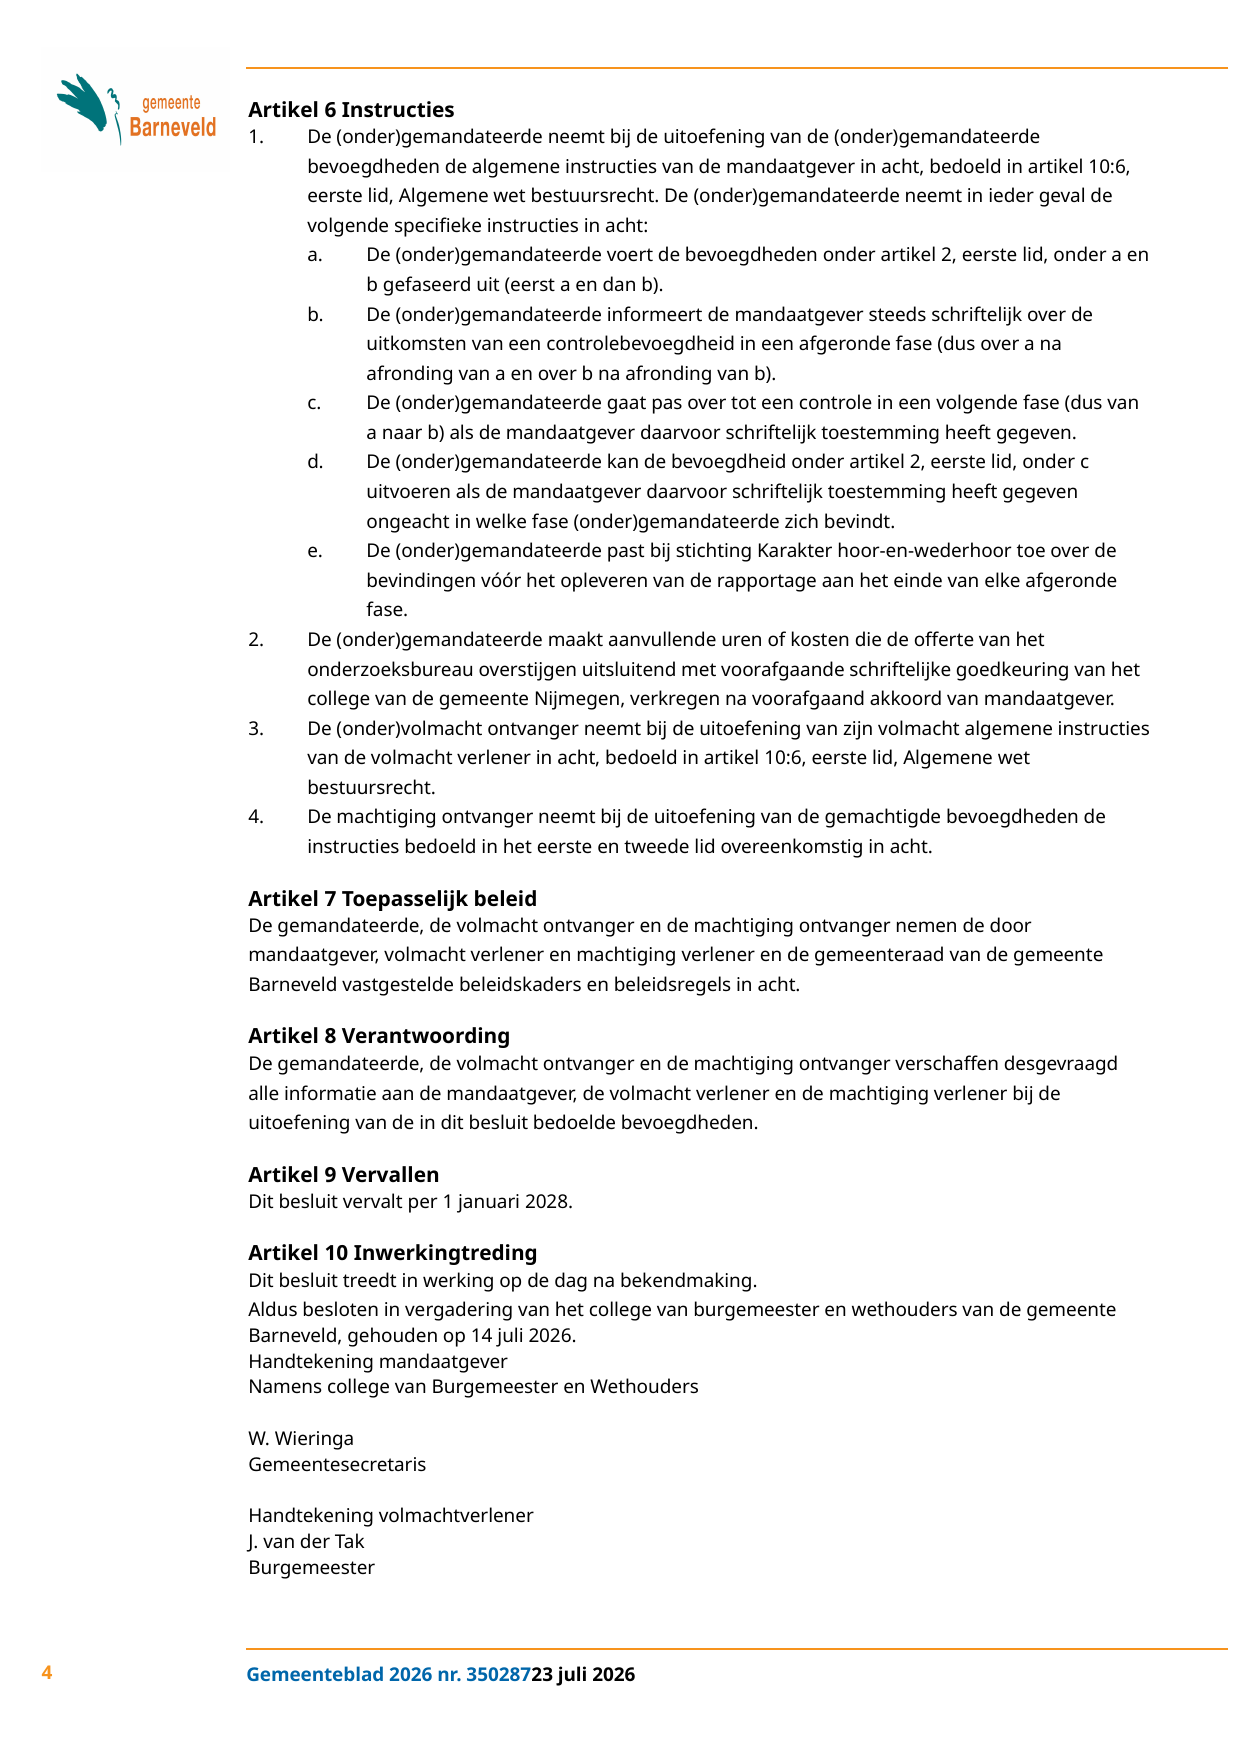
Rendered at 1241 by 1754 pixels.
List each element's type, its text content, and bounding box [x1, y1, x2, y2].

text Dit besluit treedt in werking op de dag na bekendmaking. [248, 1267, 1152, 1293]
text Handtekening mandaatgever [248, 1348, 1152, 1374]
text Dit besluit vervalt per 1 januari 2028. [248, 1188, 1152, 1214]
text Artikel 9 Vervallen [248, 1160, 1152, 1188]
text Artikel 10 Inwerkingtreding [248, 1238, 1152, 1267]
list De machtiging ontvanger neemt bij de uitoefening van de gemachtigde bevoegdheden de instructies bedoeld in het eerste en tweede lid overeenkomstig in acht. [248, 804, 1152, 859]
text Artikel 8 Verantwoording [248, 1022, 1152, 1050]
list De (onder)volmacht ontvanger neemt bij de uitoefening van zijn volmacht algemene instructies van de volmacht verlener in acht, bedoeld in artikel 10:6, eerste lid, Algemene wet bestuursrecht. [248, 715, 1152, 800]
text W. Wieringa [248, 1425, 1152, 1451]
text De gemandateerde, de volmacht ontvanger en de machtiging ontvanger verschaffen desgevraagd alle informatie aan de mandaatgever, de volmacht verlener en de machtiging verlener bij de uitoefening van de in dit besluit bedoelde bevoegdheden. [248, 1050, 1152, 1135]
text Artikel 7 Toepasselijk beleid [248, 884, 1152, 912]
text Namens college van Burgemeester en Wethouders [248, 1374, 1152, 1399]
list De (onder)gemandateerde past bij stichting Karakter hoor-en-wederhoor toe over de bevindingen vóór het opleveren van de rapportage aan het einde van elke afgeronde fase. [307, 537, 1152, 622]
text Burgemeester [248, 1554, 1152, 1579]
picture [41, 47, 231, 172]
list De (onder)gemandateerde voert de bevoegdheden onder artikel 2, eerste lid, onder a en b gefaseerd uit (eerst a en dan b). [307, 242, 1152, 297]
text De gemandateerde, de volmacht ontvanger en de machtiging ontvanger nemen de door mandaatgever, volmacht verlener en machtiging verlener en de gemeenteraad van de gemeente Barneveld vastgestelde beleidskaders en beleidsregels in acht. [248, 912, 1152, 997]
text Aldus besloten in vergadering van het college van burgemeester en wethouders van de gemeente Barneveld, gehouden op 14 juli 2026. [248, 1297, 1152, 1348]
list De (onder)gemandateerde neemt bij de uitoefening van de (onder)gemandateerde bevoegdheden de algemene instructies van de mandaatgever in acht, bedoeld in artikel 10:6, eerste lid, Algemene wet bestuursrecht. De (onder)gemandateerde neemt in ieder geval de volgende specifieke instructies in acht: [248, 123, 1152, 238]
list De (onder)gemandateerde maakt aanvullende uren of kosten die de offerte van het onderzoeksbureau overstijgen uitsluitend met voorafgaande schriftelijke goedkeuring van het college van de gemeente Nijmegen, verkregen na voorafgaand akkoord van mandaatgever. [248, 626, 1152, 711]
text Gemeentesecretaris [248, 1451, 1152, 1477]
list De (onder)gemandateerde gaat pas over tot een controle in een volgende fase (dus van a naar b) als de mandaatgever daarvoor schriftelijk toestemming heeft gegeven. [307, 389, 1152, 445]
text Artikel 6 Instructies [248, 95, 1152, 123]
list De (onder)gemandateerde kan de bevoegdheid onder artikel 2, eerste lid, onder c uitvoeren als de mandaatgever daarvoor schriftelijk toestemming heeft gegeven ongeacht in welke fase (onder)gemandateerde zich bevindt. [307, 449, 1152, 533]
text J. van der Tak [248, 1528, 1152, 1554]
text Handtekening volmachtverlener [248, 1502, 1152, 1528]
list De (onder)gemandateerde informeert de mandaatgever steeds schriftelijk over de uitkomsten van een controlebevoegdheid in een afgeronde fase (dus over a na afronding van a en over b na afronding van b). [307, 301, 1152, 386]
